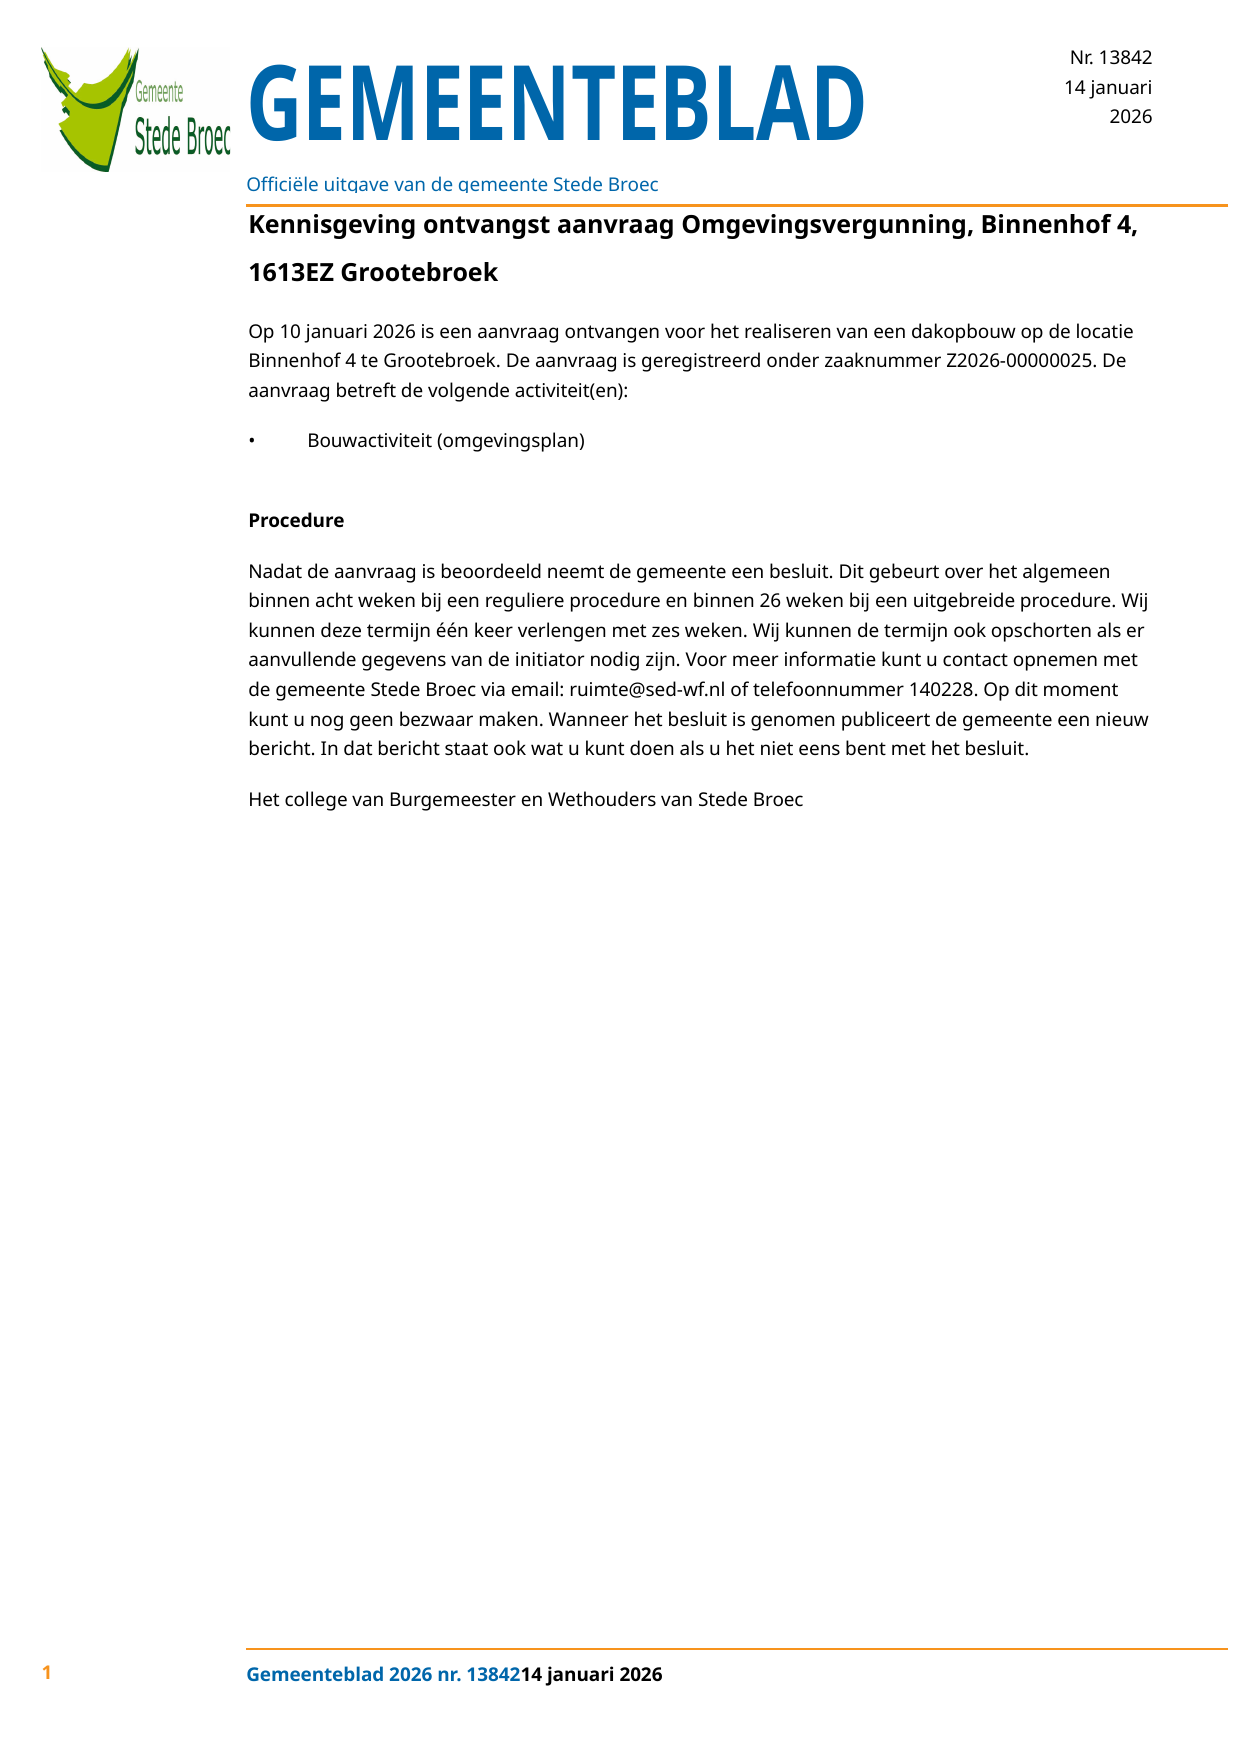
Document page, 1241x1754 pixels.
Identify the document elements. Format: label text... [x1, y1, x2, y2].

list Bouwactiviteit (omgevingsplan) [248, 427, 1152, 453]
text Nadat de aanvraag is beoordeeld neemt de gemeente een besluit. Dit gebeurt over het algemeen binnen acht weken bij een reguliere procedure en binnen 26 weken bij een uitgebreide procedure. Wij kunnen deze termijn één keer verlengen met zes weken. Wij kunnen de termijn ook opschorten als er aanvullende gegevens van de initiator nodig zijn. Voor meer informatie kunt u contact opnemen met de gemeente Stede Broec via email: ruimte@sed-wf.nl of telefoonnummer 140228. Op dit moment kunt u nog geen bezwaar maken. Wanneer het besluit is genomen publiceert de gemeente een nieuw bericht. In dat bericht staat ook wat u kunt doen als u het niet eens bent met het besluit. [248, 558, 1152, 761]
text Op 10 januari 2026 is een aanvraag ontvangen voor het realiseren van een dakopbouw op de locatie Binnenhof 4 te Grootebroek. De aanvraag is geregistreerd onder zaaknummer Z2026-00000025. De aanvraag betreft de volgende activiteit(en): [248, 318, 1152, 403]
picture [41, 47, 231, 172]
text Het college van Burgemeester en Wethouders van Stede Broec [248, 786, 1152, 812]
text Kennisgeving ontvangst aanvraag Omgevingsvergunning, Binnenhof 4, 1613EZ Grootebroek [248, 207, 1152, 288]
text Procedure [248, 507, 1152, 533]
